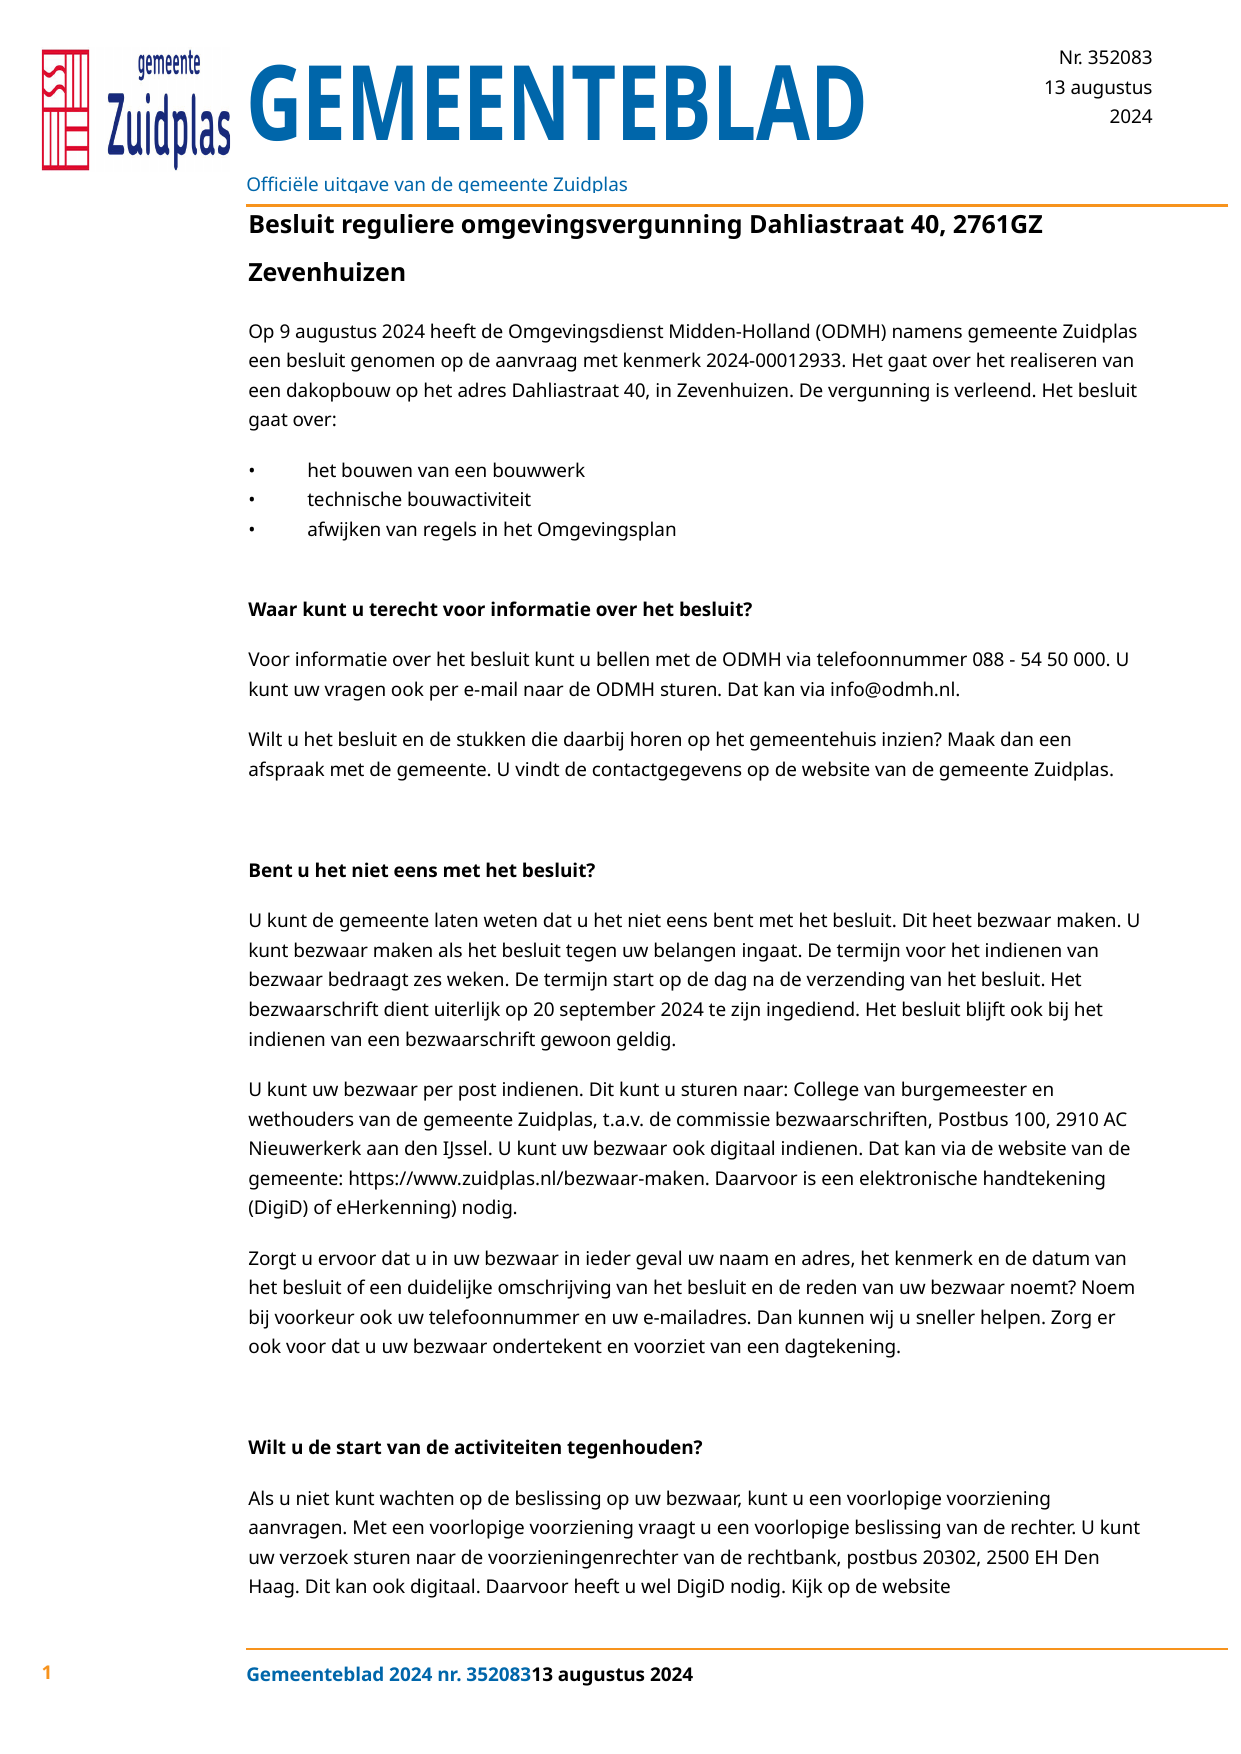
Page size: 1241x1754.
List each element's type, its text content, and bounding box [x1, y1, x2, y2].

text Waar kunt u terecht voor informatie over het besluit? [248, 596, 1152, 622]
text Voor informatie over het besluit kunt u bellen met de ODMH via telefoonnummer 088 - 54 50 000. U kunt uw vragen ook per e-mail naar de ODMH sturen. Dat kan via info@odmh.nl. [248, 647, 1152, 702]
text U kunt de gemeente laten weten dat u het niet eens bent met het besluit. Dit heet bezwaar maken. U kunt bezwaar maken als het besluit tegen uw belangen ingaat. De termijn voor het indienen van bezwaar bedraagt zes weken. De termijn start op de dag na de verzending van het besluit. Het bezwaarschrift dient uiterlijk op 20 september 2024 te zijn ingediend. Het besluit blijft ook bij het indienen van een bezwaarschrift gewoon geldig. [248, 907, 1152, 1052]
text Wilt u de start van de activiteiten tegenhouden? [248, 1434, 1152, 1460]
list technische bouwactiviteit [248, 487, 1152, 512]
text Zorgt u ervoor dat u in uw bezwaar in ieder geval uw naam en adres, het kenmerk en de datum van het besluit of een duidelijke omschrijving van het besluit en de reden van uw bezwaar noemt? Noem bij voorkeur ook uw telefoonnummer en uw e-mailadres. Dan kunnen wij u sneller helpen. Zorg er ook voor dat u uw bezwaar ondertekent en voorziet van een dagtekening. [248, 1245, 1152, 1359]
text Als u niet kunt wachten op de beslissing op uw bezwaar, kunt u een voorlopige voorziening aanvragen. Met een voorlopige voorziening vraagt u een voorlopige beslissing van de rechter. U kunt uw verzoek sturen naar de voorzieningenrechter van de rechtbank, postbus 20302, 2500 EH Den Haag. Dit kan ook digitaal. Daarvoor heeft u wel DigiD nodig. Kijk op de website [248, 1485, 1152, 1599]
text Bent u het niet eens met het besluit? [248, 857, 1152, 883]
list het bouwen van een bouwwerk [248, 457, 1152, 483]
text Op 9 augustus 2024 heeft de Omgevingsdienst Midden-Holland (ODMH) namens gemeente Zuidplas een besluit genomen op de aanvraag met kenmerk 2024-00012933. Het gaat over het realiseren van een dakopbouw op het adres Dahliastraat 40, in Zevenhuizen. De vergunning is verleend. Het besluit gaat over: [248, 318, 1152, 432]
list afwijken van regels in het Omgevingsplan [248, 516, 1152, 542]
text Besluit reguliere omgevingsvergunning Dahliastraat 40, 2761GZ Zevenhuizen [248, 207, 1152, 288]
text U kunt uw bezwaar per post indienen. Dit kunt u sturen naar: College van burgemeester en wethouders van de gemeente Zuidplas, t.a.v. de commissie bezwaarschriften, Postbus 100, 2910 AC Nieuwerkerk aan den IJssel. U kunt uw bezwaar ook digitaal indienen. Dat kan via de website van de gemeente: https://www.zuidplas.nl/bezwaar-maken. Daarvoor is een elektronische handtekening (DigiD) of eHerkenning) nodig. [248, 1076, 1152, 1220]
text Wilt u het besluit en de stukken die daarbij horen op het gemeentehuis inzien? Maak dan een afspraak met de gemeente. U vindt de contactgegevens op de website van de gemeente Zuidplas. [248, 727, 1152, 782]
picture [41, 47, 231, 172]
